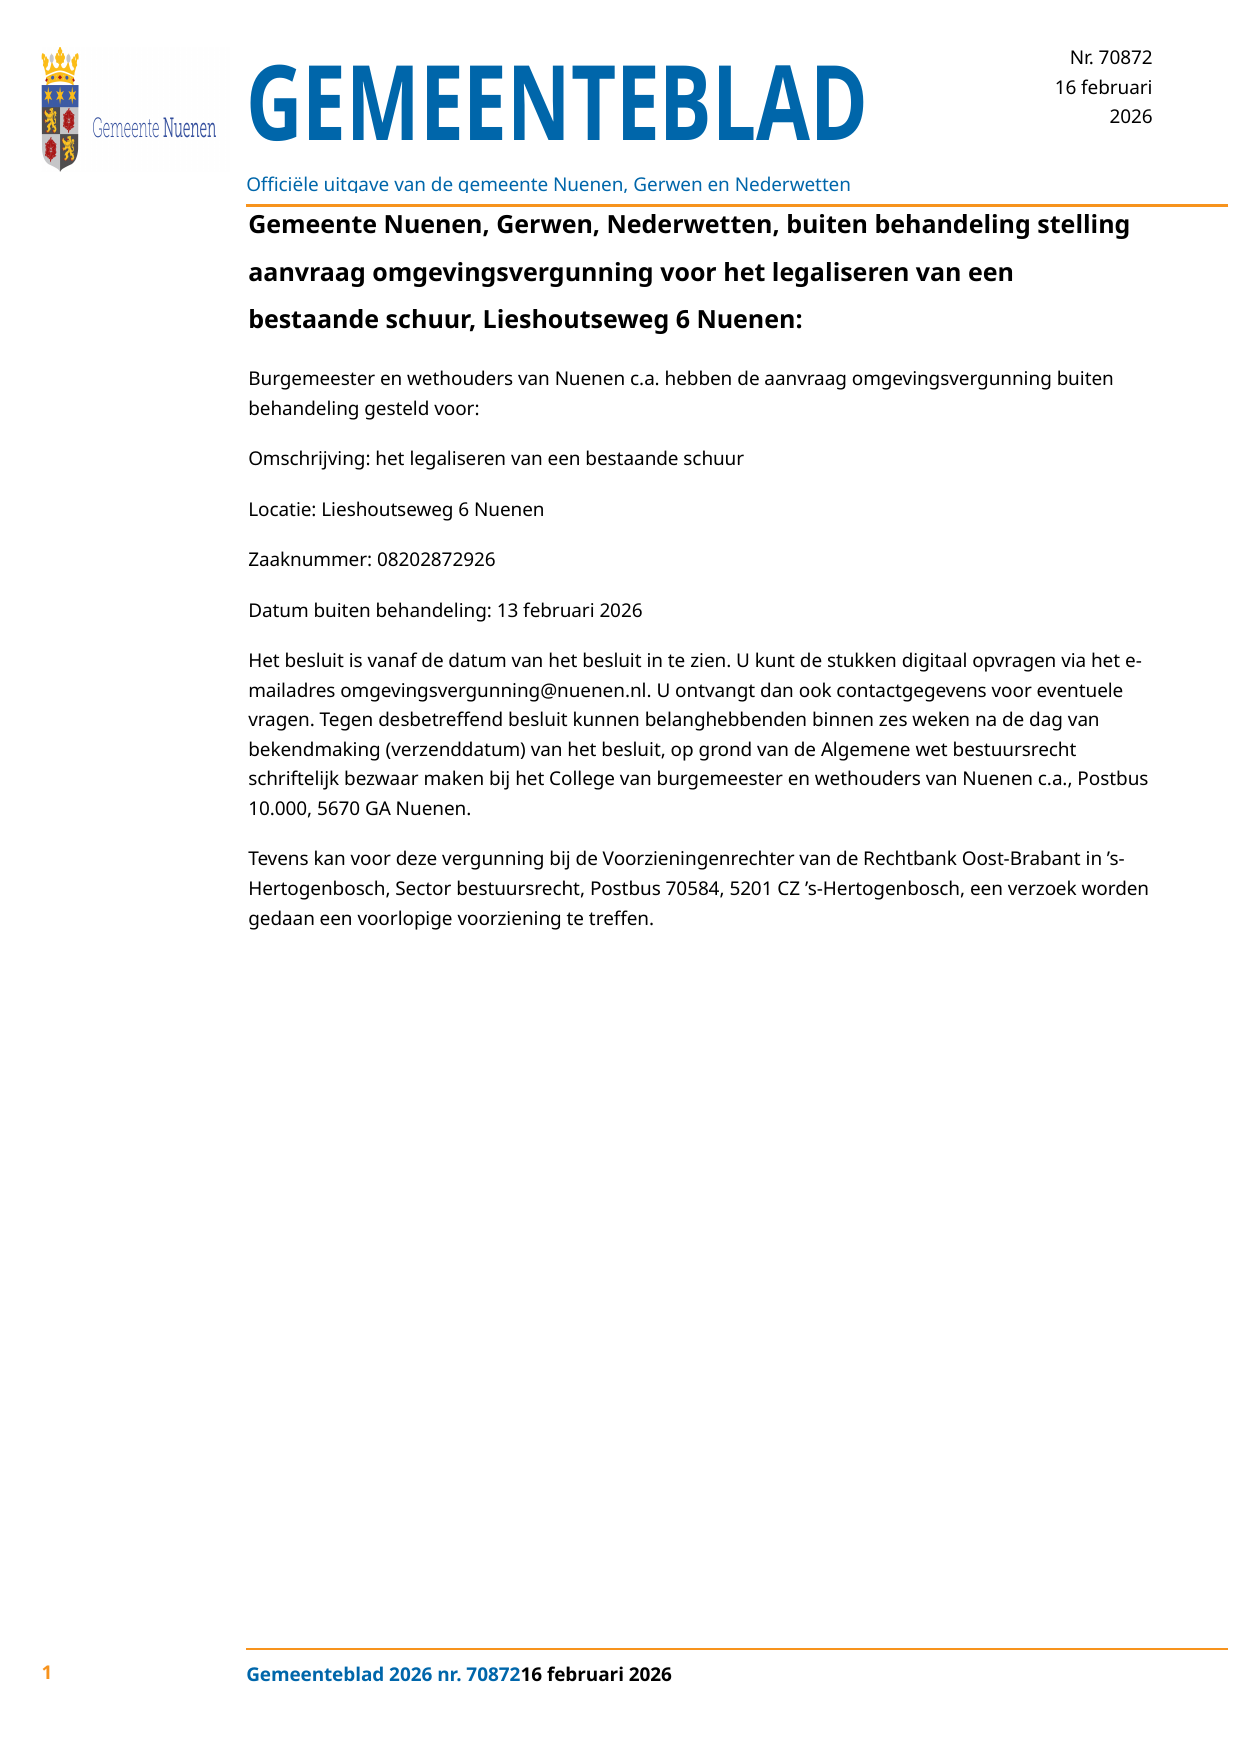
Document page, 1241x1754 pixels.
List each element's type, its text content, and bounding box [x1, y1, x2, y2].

text Tevens kan voor deze vergunning bij de Voorzieningenrechter van de Rechtbank Oost-Brabant in ’s-Hertogenbosch, Sector bestuursrecht, Postbus 70584, 5201 CZ ’s-Hertogenbosch, een verzoek worden gedaan een voorlopige voorziening te treffen. [248, 846, 1152, 930]
text Datum buiten behandeling: 13 februari 2026 [248, 597, 1152, 622]
text Gemeente Nuenen, Gerwen, Nederwetten, buiten behandeling stelling aanvraag omgevingsvergunning voor het legaliseren van een bestaande schuur, Lieshoutseweg 6 Nuenen: [248, 207, 1152, 336]
text Omschrijving: het legaliseren van een bestaande schuur [248, 446, 1152, 471]
text Het besluit is vanaf de datum van het besluit in te zien. U kunt de stukken digitaal opvragen via het e-mailadres omgevingsvergunning@nuenen.nl. U ontvangt dan ook contactgegevens voor eventuele vragen. Tegen desbetreffend besluit kunnen belanghebbenden binnen zes weken na de dag van bekendmaking (verzenddatum) van het besluit, op grond van de Algemene wet bestuursrecht schriftelijk bezwaar maken bij het College van burgemeester en wethouders van Nuenen c.a., Postbus 10.000, 5670 GA Nuenen. [248, 647, 1152, 821]
text Locatie: Lieshoutseweg 6 Nuenen [248, 496, 1152, 522]
text Burgemeester en wethouders van Nuenen c.a. hebben de aanvraag omgevingsvergunning buiten behandeling gesteld voor: [248, 366, 1152, 421]
text Zaaknummer: 08202872926 [248, 546, 1152, 572]
picture [41, 47, 231, 172]
